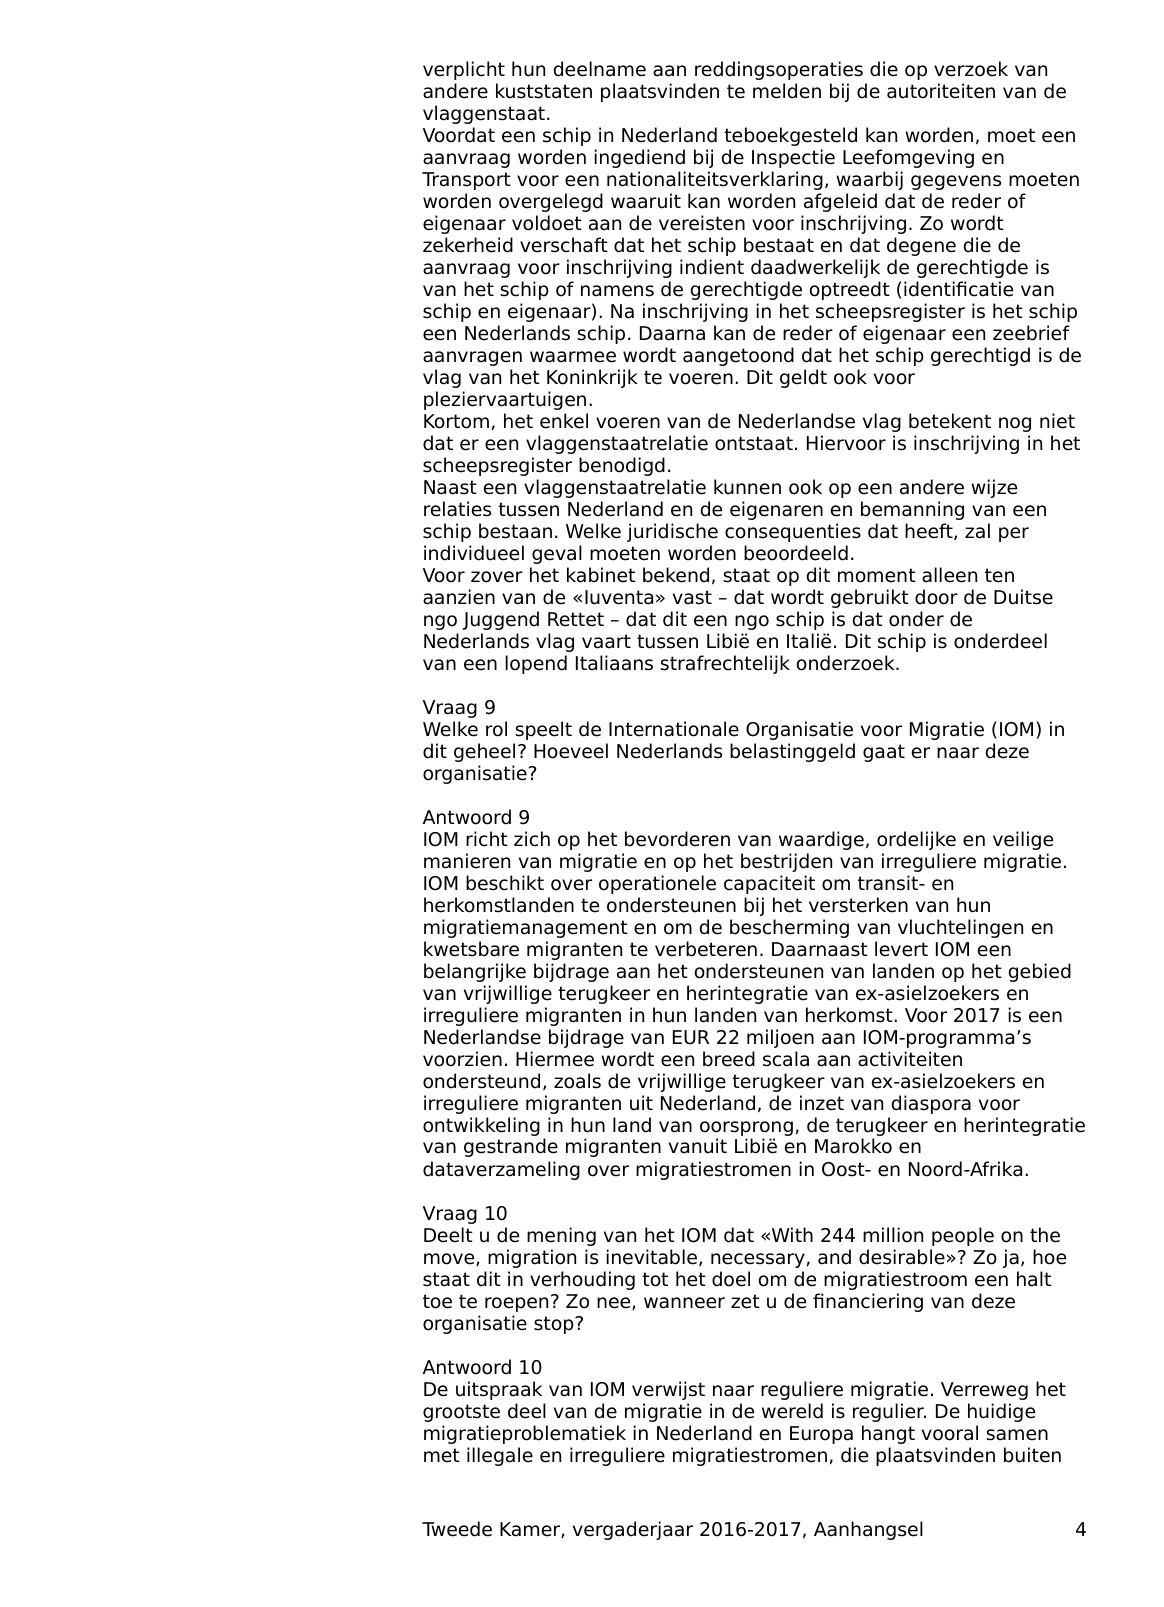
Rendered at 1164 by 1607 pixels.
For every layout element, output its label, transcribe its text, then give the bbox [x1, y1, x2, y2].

text Antwoord 9 [422, 807, 1087, 829]
text Vraag 9 [422, 697, 1087, 719]
text verplicht hun deelname aan reddingsoperaties die op verzoek van andere kuststaten plaatsvinden te melden bij de autoriteiten van de vlaggenstaat. [422, 59, 1087, 125]
text Naast een vlaggenstaatrelatie kunnen ook op een andere wijze relaties tussen Nederland en de eigenaren en bemanning van een schip bestaan. Welke juridische consequenties dat heeft, zal per individueel geval moeten worden beoordeeld. [422, 477, 1087, 564]
text Antwoord 10 [422, 1357, 1087, 1379]
text Deelt u de mening van het IOM dat «With 244 million people on the move, migration is inevitable, necessary, and desirable»? Zo ja, hoe staat dit in verhouding tot het doel om de migratiestroom een halt toe te roepen? Zo nee, wanneer zet u de financiering van deze organisatie stop? [422, 1224, 1087, 1334]
text Welke rol speelt de Internationale Organisatie voor Migratie (IOM) in dit geheel? Hoeveel Nederlands belastinggeld gaat er naar deze organisatie? [422, 719, 1087, 784]
text Kortom, het enkel voeren van de Nederlandse vlag betekent nog niet dat er een vlaggenstaatrelatie ontstaat. Hiervoor is inschrijving in het scheepsregister benodigd. [422, 411, 1087, 477]
text Voor zover het kabinet bekend, staat op dit moment alleen ten aanzien van de «Iuventa» vast – dat wordt gebruikt door de Duitse ngo Juggend Rettet – dat dit een ngo schip is dat onder de Nederlands vlag vaart tussen Libië en Italië. Dit schip is onderdeel van een lopend Italiaans strafrechtelijk onderzoek. [422, 564, 1087, 674]
text Voordat een schip in Nederland teboekgesteld kan worden, moet een aanvraag worden ingediend bij de Inspectie Leefomgeving en Transport voor een nationaliteitsverklaring, waarbij gegevens moeten worden overgelegd waaruit kan worden afgeleid dat de reder of eigenaar voldoet aan de vereisten voor inschrijving. Zo wordt zekerheid verschaft dat het schip bestaat en dat degene die de aanvraag voor inschrijving indient daadwerkelijk de gerechtigde is van het schip of namens de gerechtigde optreedt (identificatie van schip en eigenaar). Na inschrijving in het scheepsregister is het schip een Nederlands schip. Daarna kan de reder of eigenaar een zeebrief aanvragen waarmee wordt aangetoond dat het schip gerechtigd is de vlag van het Koninkrijk te voeren. Dit geldt ook voor pleziervaartuigen. [422, 125, 1087, 411]
text Vraag 10 [422, 1203, 1087, 1224]
text De uitspraak van IOM verwijst naar reguliere migratie. Verreweg het grootste deel van de migratie in de wereld is regulier. De huidige migratieproblematiek in Nederland en Europa hangt vooral samen met illegale en irreguliere migratiestromen, die plaatsvinden buiten [422, 1379, 1087, 1467]
text IOM richt zich op het bevorderen van waardige, ordelijke en veilige manieren van migratie en op het bestrijden van irreguliere migratie. IOM beschikt over operationele capaciteit om transit- en herkomstlanden te ondersteunen bij het versterken van hun migratiemanagement en om de bescherming van vluchtelingen en kwetsbare migranten te verbeteren. Daarnaast levert IOM een belangrijke bijdrage aan het ondersteunen van landen op het gebied van vrijwillige terugkeer en herintegratie van ex-asielzoekers en irreguliere migranten in hun landen van herkomst. Voor 2017 is een Nederlandse bijdrage van EUR 22 miljoen aan IOM-programma’s voorzien. Hiermee wordt een breed scala aan activiteiten ondersteund, zoals de vrijwillige terugkeer van ex-asielzoekers en irreguliere migranten uit Nederland, de inzet van diaspora voor ontwikkeling in hun land van oorsprong, de terugkeer en herintegratie van gestrande migranten vanuit Libië en Marokko en dataverzameling over migratiestromen in Oost- en Noord-Afrika. [422, 829, 1087, 1180]
